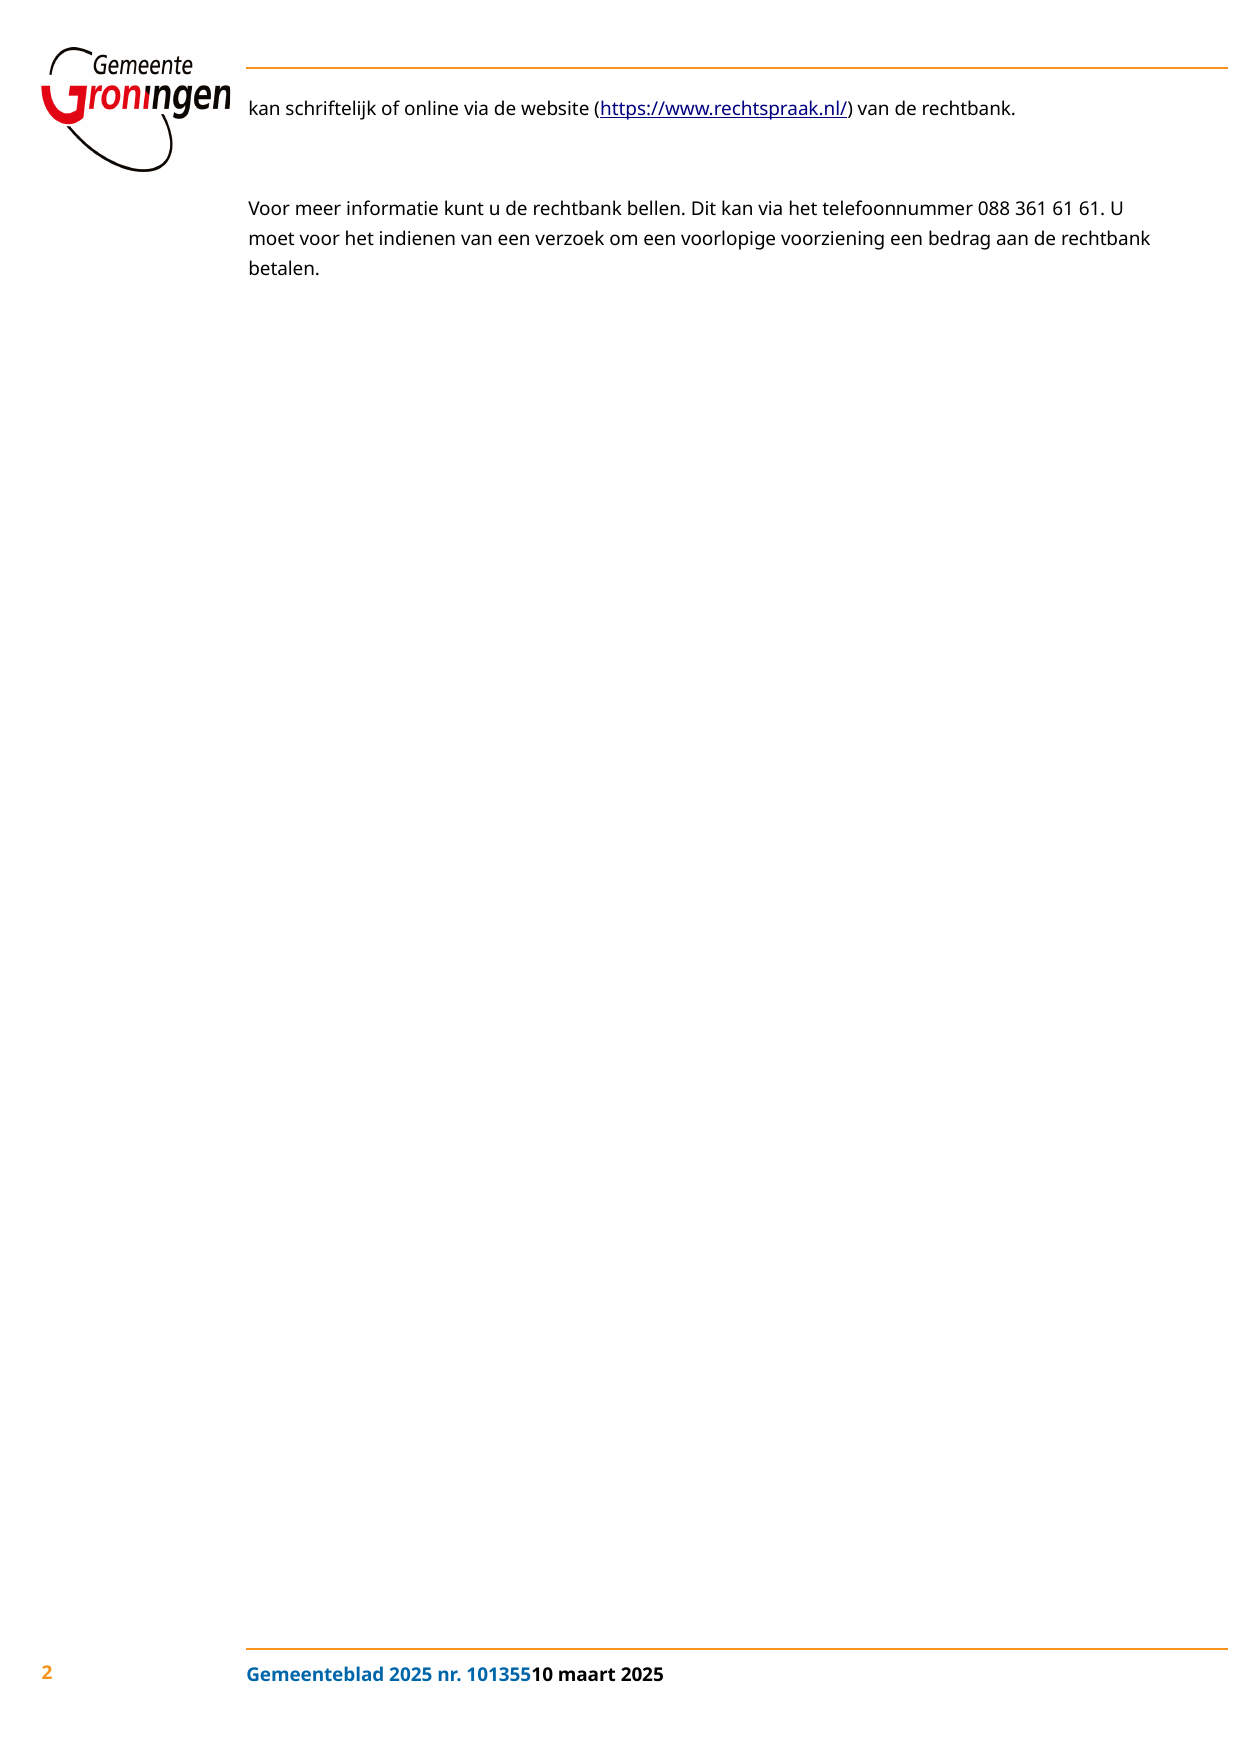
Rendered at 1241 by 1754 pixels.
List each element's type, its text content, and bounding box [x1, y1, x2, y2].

text Voor meer informatie kunt u de rechtbank bellen. Dit kan via het telefoonnummer 088 361 61 61. U moet voor het indienen van een verzoek om een voorlopige voorziening een bedrag aan de rechtbank betalen. [248, 196, 1152, 281]
text kan schriftelijk of online via de website (https://www.rechtspraak.nl/) van de rechtbank. [248, 95, 1152, 121]
picture [41, 47, 231, 172]
